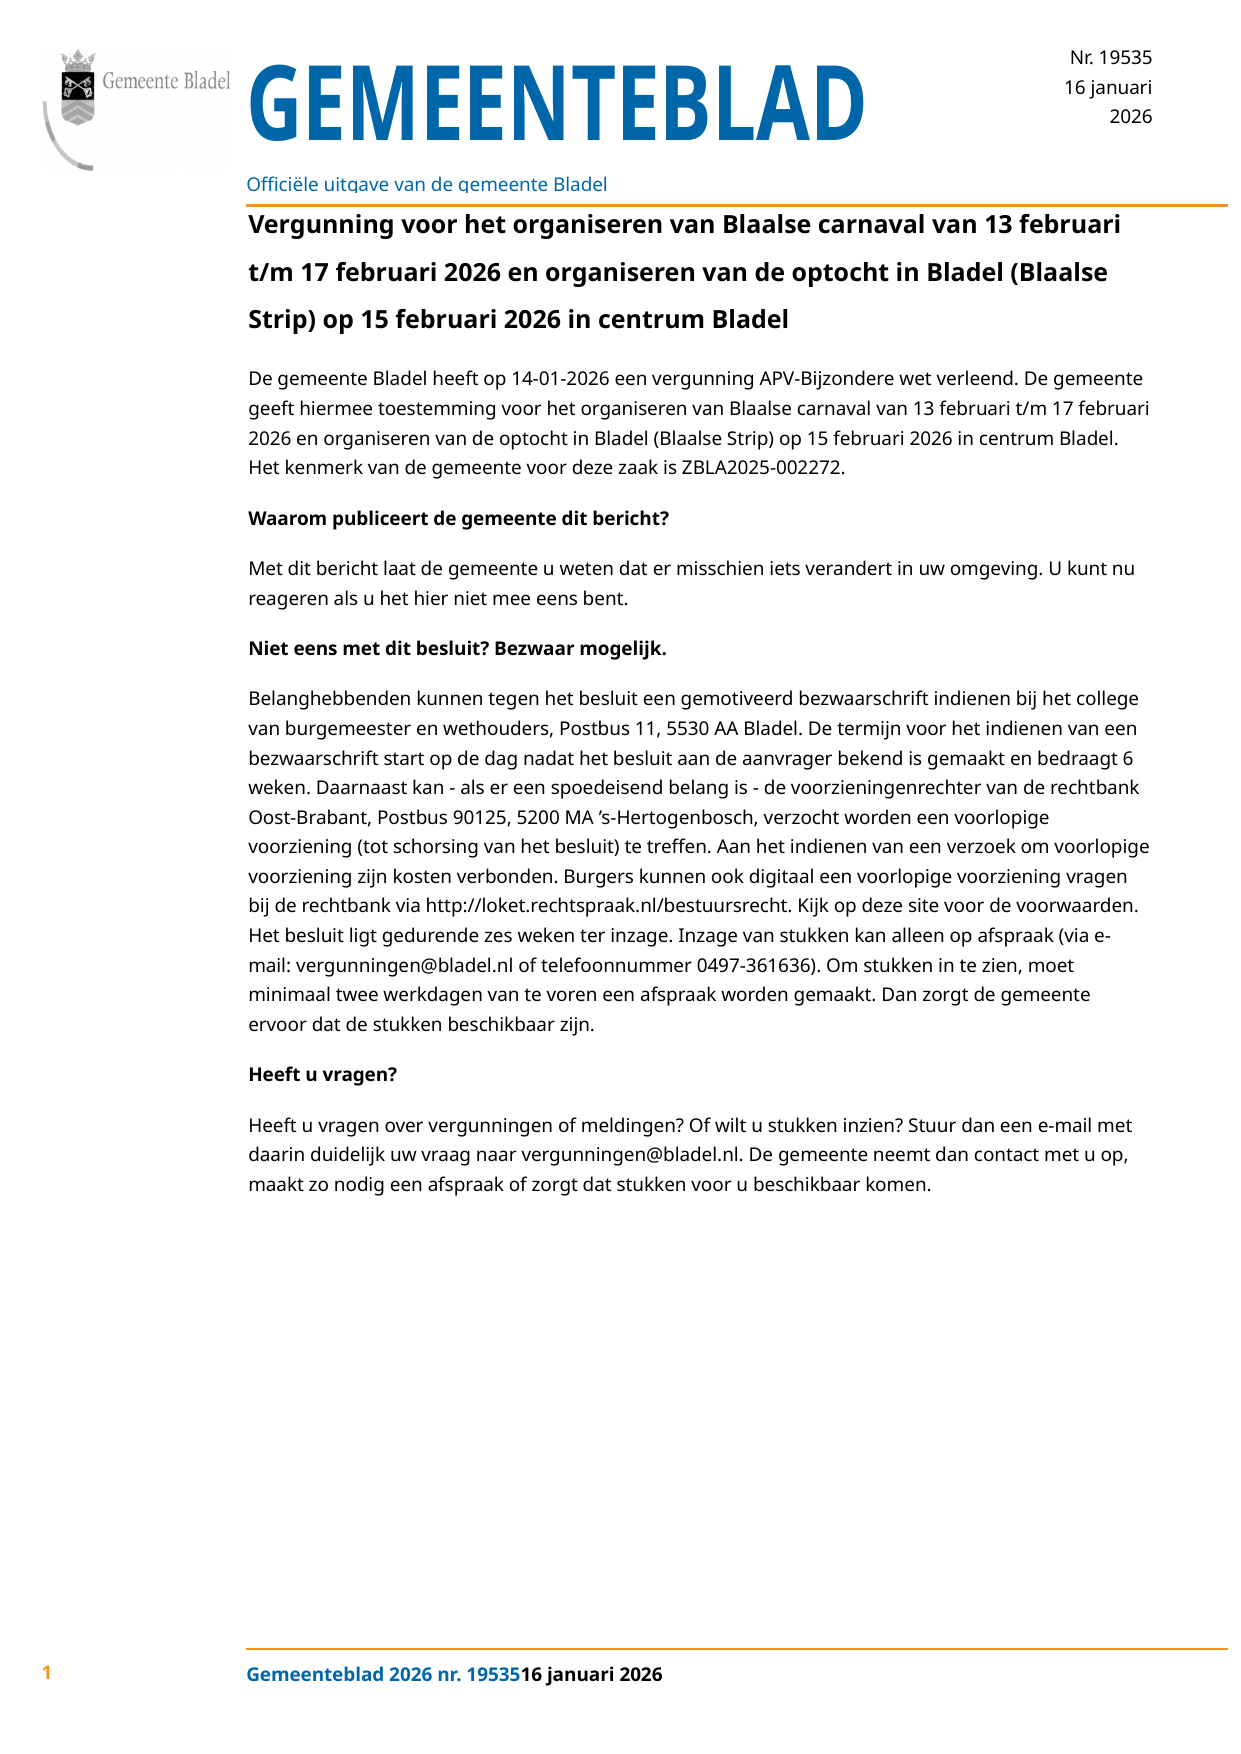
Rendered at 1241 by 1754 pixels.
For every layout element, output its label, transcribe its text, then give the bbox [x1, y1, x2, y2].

text Waarom publiceert de gemeente dit bericht? [248, 505, 1152, 530]
text Heeft u vragen over vergunningen of meldingen? Of wilt u stukken inzien? Stuur dan een e-mail met daarin duidelijk uw vraag naar vergunningen@bladel.nl. De gemeente neemt dan contact met u op, maakt zo nodig een afspraak of zorgt dat stukken voor u beschikbaar komen. [248, 1112, 1152, 1197]
text Niet eens met dit besluit? Bezwaar mogelijk. [248, 635, 1152, 661]
picture [41, 47, 231, 172]
text Heeft u vragen? [248, 1061, 1152, 1087]
text Met dit bericht laat de gemeente u weten dat er misschien iets verandert in uw omgeving. U kunt nu reageren als u het hier niet mee eens bent. [248, 555, 1152, 610]
text De gemeente Bladel heeft op 14-01-2026 een vergunning APV-Bijzondere wet verleend. De gemeente geeft hiermee toestemming voor het organiseren van Blaalse carnaval van 13 februari t/m 17 februari 2026 en organiseren van de optocht in Bladel (Blaalse Strip) op 15 februari 2026 in centrum Bladel. Het kenmerk van de gemeente voor deze zaak is ZBLA2025-002272. [248, 366, 1152, 480]
text Belanghebbenden kunnen tegen het besluit een gemotiveerd bezwaarschrift indienen bij het college van burgemeester en wethouders, Postbus 11, 5530 AA Bladel. De termijn voor het indienen van een bezwaarschrift start op de dag nadat het besluit aan de aanvrager bekend is gemaakt en bedraagt 6 weken. Daarnaast kan - als er een spoedeisend belang is - de voorzieningenrechter van de rechtbank Oost-Brabant, Postbus 90125, 5200 MA ’s-Hertogenbosch, verzocht worden een voorlopige voorziening (tot schorsing van het besluit) te treffen. Aan het indienen van een verzoek om voorlopige voorziening zijn kosten verbonden. Burgers kunnen ook digitaal een voorlopige voorziening vragen bij de rechtbank via http://loket.rechtspraak.nl/bestuursrecht. Kijk op deze site voor de voorwaarden. Het besluit ligt gedurende zes weken ter inzage. Inzage van stukken kan alleen op afspraak (via e-mail: vergunningen@bladel.nl of telefoonnummer 0497-361636). Om stukken in te zien, moet minimaal twee werkdagen van te voren een afspraak worden gemaakt. Dan zorgt de gemeente ervoor dat de stukken beschikbaar zijn. [248, 686, 1152, 1037]
text Vergunning voor het organiseren van Blaalse carnaval van 13 februari t/m 17 februari 2026 en organiseren van de optocht in Bladel (Blaalse Strip) op 15 februari 2026 in centrum Bladel [248, 207, 1152, 336]
